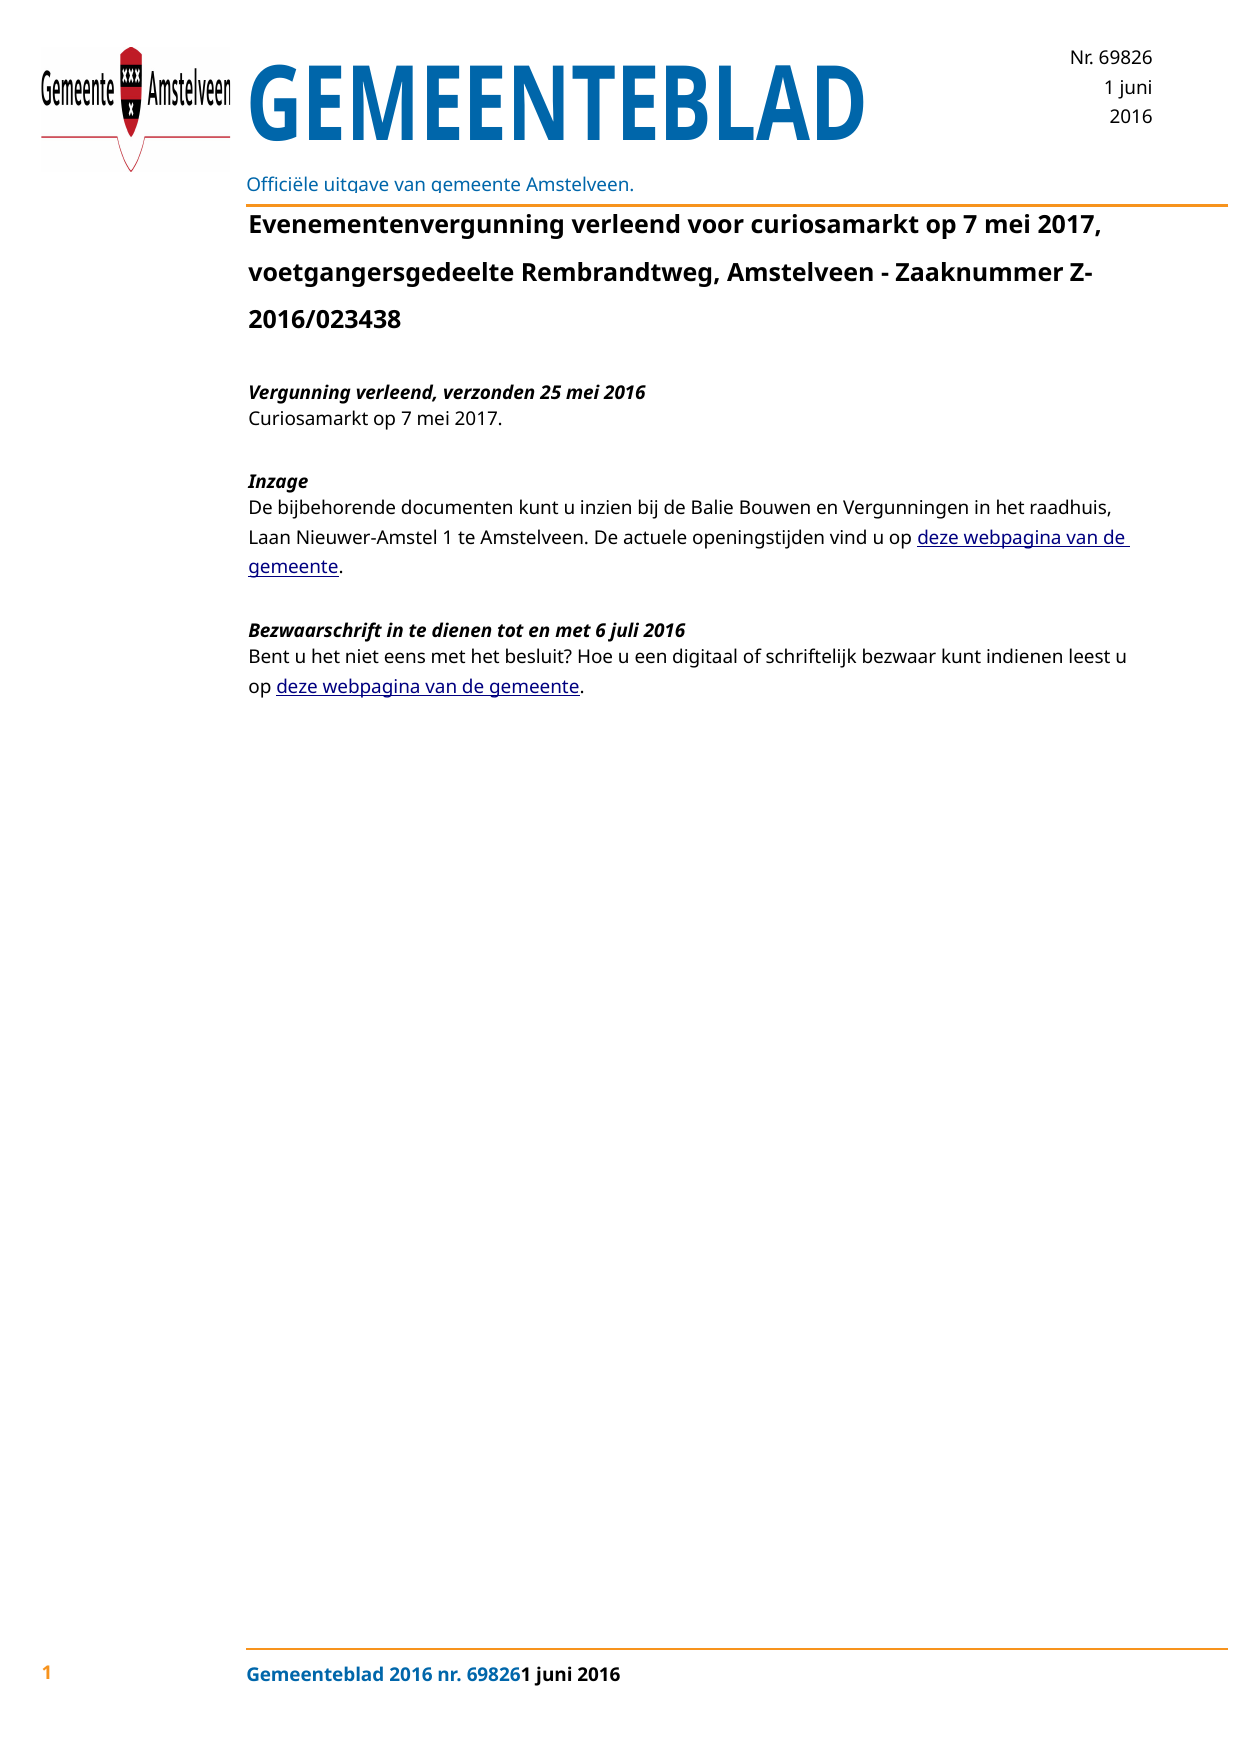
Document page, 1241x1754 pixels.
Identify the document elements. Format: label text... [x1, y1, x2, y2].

picture [41, 47, 231, 172]
text Evenementenvergunning verleend voor curiosamarkt op 7 mei 2017, voetgangersgedeelte Rembrandtweg, Amstelveen - Zaaknummer Z-2016/023438 [248, 207, 1152, 336]
text Vergunning verleend, verzonden 25 mei 2016 [248, 379, 1152, 405]
text Curiosamarkt op 7 mei 2017. [248, 405, 1152, 431]
text Bezwaarschrift in te dienen tot en met 6 juli 2016 [248, 618, 1152, 643]
text De bijbehorende documenten kunt u inzien bij de Balie Bouwen en Vergunningen in het raadhuis, Laan Nieuwer-Amstel 1 te Amstelveen. De actuele openingstijden vind u op deze webpagina van de gemeente. [248, 494, 1152, 579]
text Inzage [248, 469, 1152, 494]
text Bent u het niet eens met het besluit? Hoe u een digitaal of schriftelijk bezwaar kunt indienen leest u op deze webpagina van de gemeente. [248, 643, 1152, 699]
